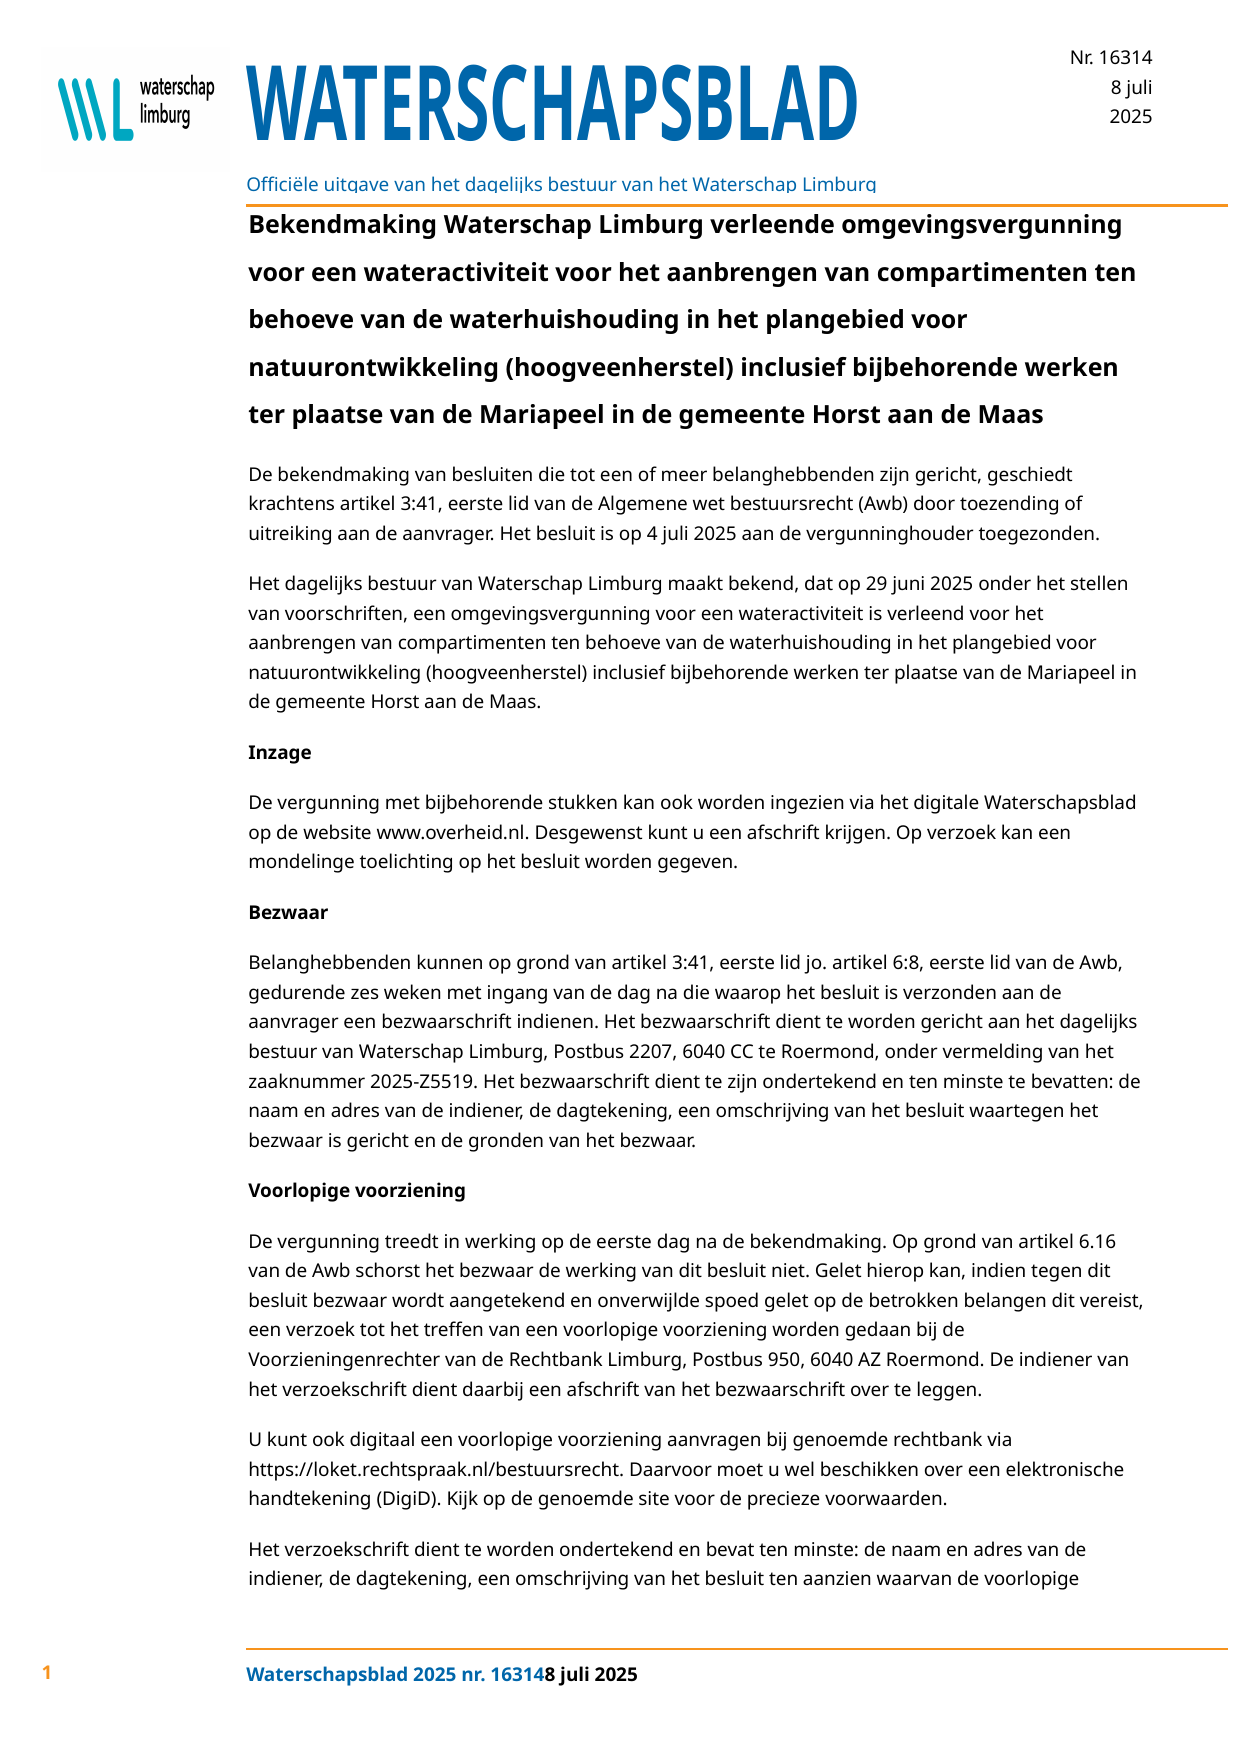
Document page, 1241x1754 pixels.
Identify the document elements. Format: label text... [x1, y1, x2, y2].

text Belanghebbenden kunnen op grond van artikel 3:41, eerste lid jo. artikel 6:8, eerste lid van de Awb, gedurende zes weken met ingang van de dag na die waarop het besluit is verzonden aan de aanvrager een bezwaarschrift indienen. Het bezwaarschrift dient te worden gericht aan het dagelijks bestuur van Waterschap Limburg, Postbus 2207, 6040 CC te Roermond, onder vermelding van het zaaknummer 2025-Z5519. Het bezwaarschrift dient te zijn ondertekend en ten minste te bevatten: de naam en adres van de indiener, de dagtekening, een omschrijving van het besluit waartegen het bezwaar is gericht en de gronden van het bezwaar. [248, 949, 1152, 1153]
text Voorlopige voorziening [248, 1177, 1152, 1203]
text Inzage [248, 739, 1152, 765]
text Bezwaar [248, 899, 1152, 925]
picture [41, 47, 231, 172]
text De vergunning met bijbehorende stukken kan ook worden ingezien via het digitale Waterschapsblad op de website www.overheid.nl. Desgewenst kunt u een afschrift krijgen. Op verzoek kan een mondelinge toelichting op het besluit worden gegeven. [248, 789, 1152, 874]
text De vergunning treedt in werking op de eerste dag na de bekendmaking. Op grond van artikel 6.16 van de Awb schorst het bezwaar de werking van dit besluit niet. Gelet hierop kan, indien tegen dit besluit bezwaar wordt aangetekend en onverwijlde spoed gelet op de betrokken belangen dit vereist, een verzoek tot het treffen van een voorlopige voorziening worden gedaan bij de Voorzieningenrechter van de Rechtbank Limburg, Postbus 950, 6040 AZ Roermond. De indiener van het verzoekschrift dient daarbij een afschrift van het bezwaarschrift over te leggen. [248, 1228, 1152, 1401]
text Het verzoekschrift dient te worden ondertekend en bevat ten minste: de naam en adres van de indiener, de dagtekening, een omschrijving van het besluit ten aanzien waarvan de voorlopige [248, 1536, 1152, 1591]
text U kunt ook digitaal een voorlopige voorziening aanvragen bij genoemde rechtbank via https://loket.rechtspraak.nl/bestuursrecht. Daarvoor moet u wel beschikken over een elektronische handtekening (DigiD). Kijk op de genoemde site voor de precieze voorwaarden. [248, 1426, 1152, 1511]
text Het dagelijks bestuur van Waterschap Limburg maakt bekend, dat op 29 juni 2025 onder het stellen van voorschriften, een omgevingsvergunning voor een wateractiviteit is verleend voor het aanbrengen van compartimenten ten behoeve van de waterhuishouding in het plangebied voor natuurontwikkeling (hoogveenherstel) inclusief bijbehorende werken ter plaatse van de Mariapeel in de gemeente Horst aan de Maas. [248, 570, 1152, 714]
text De bekendmaking van besluiten die tot een of meer belanghebbenden zijn gericht, geschiedt krachtens artikel 3:41, eerste lid van de Algemene wet bestuursrecht (Awb) door toezending of uitreiking aan de aanvrager. Het besluit is op 4 juli 2025 aan de vergunninghouder toegezonden. [248, 461, 1152, 546]
text Bekendmaking Waterschap Limburg verleende omgevingsvergunning voor een wateractiviteit voor het aanbrengen van compartimenten ten behoeve van de waterhuishouding in het plangebied voor natuurontwikkeling (hoogveenherstel) inclusief bijbehorende werken ter plaatse van de Mariapeel in de gemeente Horst aan de Maas [248, 207, 1152, 431]
